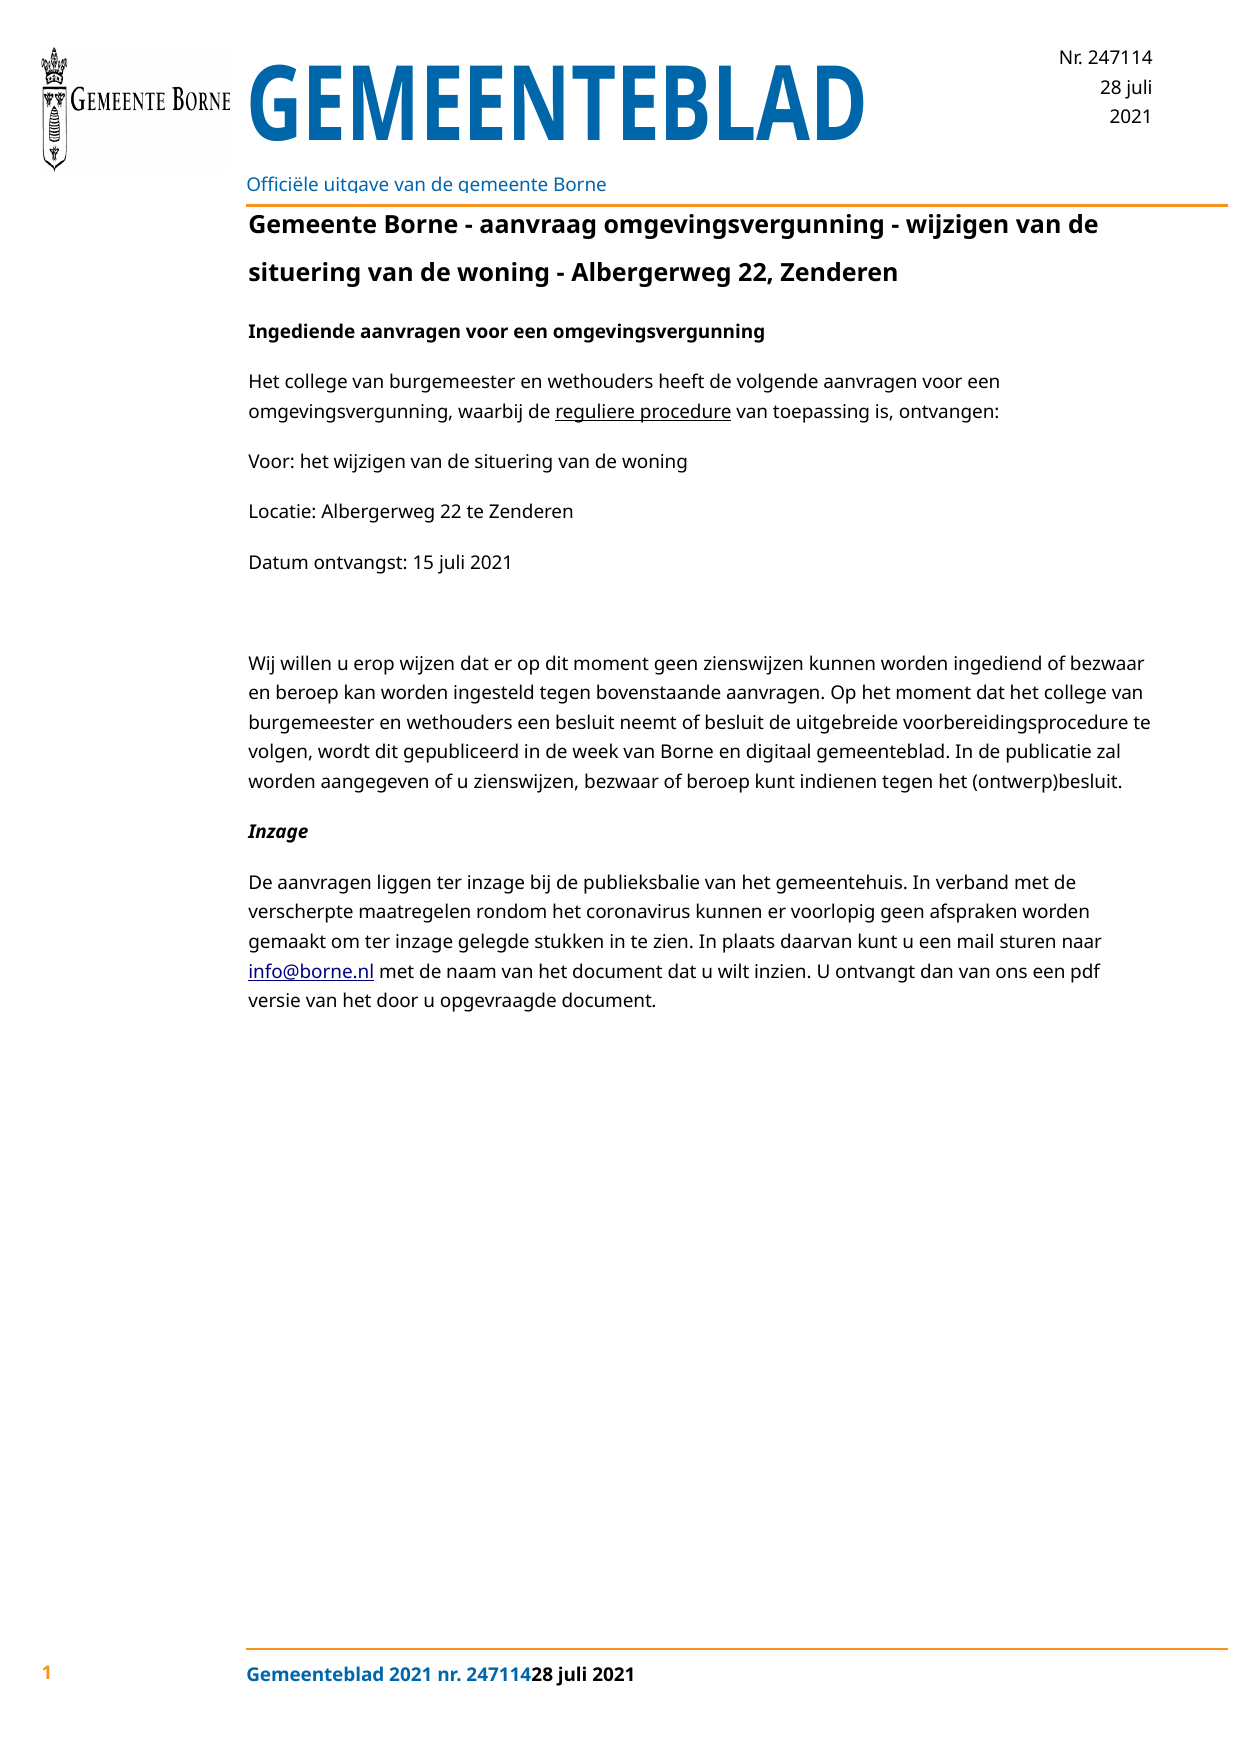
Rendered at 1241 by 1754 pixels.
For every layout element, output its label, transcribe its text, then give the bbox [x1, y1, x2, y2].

text Voor: het wijzigen van de situering van de woning [248, 448, 1152, 474]
text Gemeente Borne - aanvraag omgevingsvergunning - wijzigen van de situering van de woning - Albergerweg 22, Zenderen [248, 207, 1152, 288]
text Datum ontvangst: 15 juli 2021 [248, 549, 1152, 575]
text De aanvragen liggen ter inzage bij de publieksbalie van het gemeentehuis. In verband met de verscherpte maatregelen rondom het coronavirus kunnen er voorlopig geen afspraken worden gemaakt om ter inzage gelegde stukken in te zien. In plaats daarvan kunt u een mail sturen naar info@borne.nl met de naam van het document dat u wilt inzien. U ontvangt dan van ons een pdf versie van het door u opgevraagde document. [248, 869, 1152, 1013]
text Locatie: Albergerweg 22 te Zenderen [248, 499, 1152, 524]
text Het college van burgemeester en wethouders heeft de volgende aanvragen voor een omgevingsvergunning, waarbij de reguliere procedure van toepassing is, ontvangen: [248, 368, 1152, 424]
picture [41, 47, 231, 172]
text Inzage [248, 819, 1152, 844]
text Ingediende aanvragen voor een omgevingsvergunning [248, 318, 1152, 344]
text Wij willen u erop wijzen dat er op dit moment geen zienswijzen kunnen worden ingediend of bezwaar en beroep kan worden ingesteld tegen bovenstaande aanvragen. Op het moment dat het college van burgemeester en wethouders een besluit neemt of besluit de uitgebreide voorbereidingsprocedure te volgen, wordt dit gepubliceerd in de week van Borne en digitaal gemeenteblad. In de publicatie zal worden aangegeven of u zienswijzen, bezwaar of beroep kunt indienen tegen het (ontwerp)besluit. [248, 650, 1152, 794]
